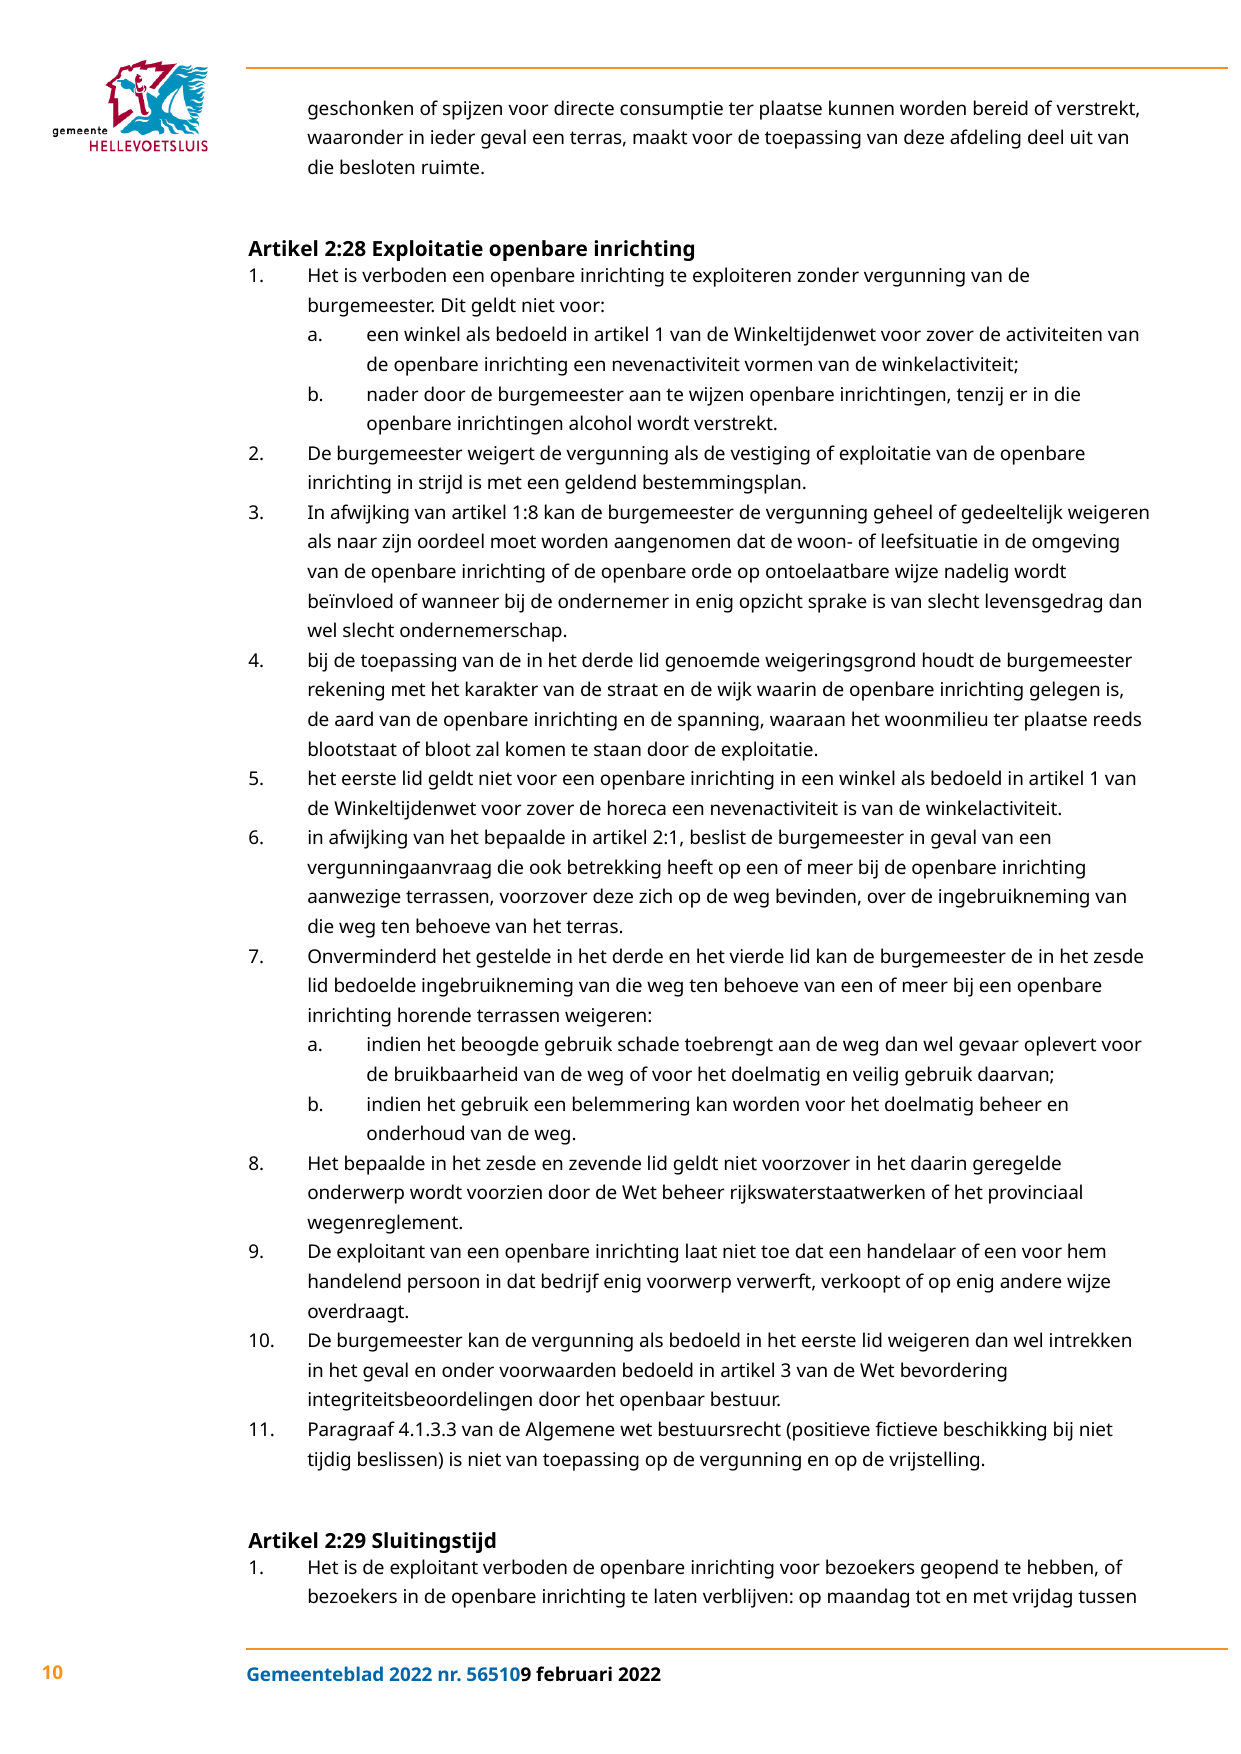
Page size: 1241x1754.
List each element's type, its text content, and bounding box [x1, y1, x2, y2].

text Artikel 2:29 Sluitingstijd [248, 1526, 1152, 1554]
list bij de toepassing van de in het derde lid genoemde weigeringsgrond houdt de burgemeester rekening met het karakter van de straat en de wijk waarin de openbare inrichting gelegen is, de aard van de openbare inrichting en de spanning, waaraan het woonmilieu ter plaatse reeds blootstaat of bloot zal komen te staan door de exploitatie. [248, 647, 1152, 761]
list De burgemeester kan de vergunning als bedoeld in het eerste lid weigeren dan wel intrekken in het geval en onder voorwaarden bedoeld in artikel 3 van de Wet bevordering integriteitsbeoordelingen door het openbaar bestuur. [248, 1327, 1152, 1412]
picture [41, 47, 231, 172]
list geschonken of spijzen voor directe consumptie ter plaatse kunnen worden bereid of verstrekt, waaronder in ieder geval een terras, maakt voor de toepassing van deze afdeling deel uit van die besloten ruimte. [248, 95, 1152, 180]
list in afwijking van het bepaalde in artikel 2:1, beslist de burgemeester in geval van een vergunningaanvraag die ook betrekking heeft op een of meer bij de openbare inrichting aanwezige terrassen, voorzover deze zich op de weg bevinden, over de ingebruikneming van die weg ten behoeve van het terras. [248, 824, 1152, 939]
list Het is verboden een openbare inrichting te exploiteren zonder vergunning van de burgemeester. Dit geldt niet voor: [248, 262, 1152, 318]
list indien het gebruik een belemmering kan worden voor het doelmatig beheer en onderhoud van de weg. [307, 1091, 1152, 1146]
list In afwijking van artikel 1:8 kan de burgemeester de vergunning geheel of gedeeltelijk weigeren als naar zijn oordeel moet worden aangenomen dat de woon- of leefsituatie in de omgeving van de openbare inrichting of de openbare orde op ontoelaatbare wijze nadelig wordt beïnvloed of wanneer bij de ondernemer in enig opzicht sprake is van slecht levensgedrag dan wel slecht ondernemerschap. [248, 499, 1152, 643]
list nader door de burgemeester aan te wijzen openbare inrichtingen, tenzij er in die openbare inrichtingen alcohol wordt verstrekt. [307, 381, 1152, 436]
list Het is de exploitant verboden de openbare inrichting voor bezoekers geopend te hebben, of bezoekers in de openbare inrichting te laten verblijven: op maandag tot en met vrijdag tussen [248, 1554, 1152, 1609]
list een winkel als bedoeld in artikel 1 van de Winkeltijdenwet voor zover de activiteiten van de openbare inrichting een nevenactiviteit vormen van de winkelactiviteit; [307, 322, 1152, 377]
list Het bepaalde in het zesde en zevende lid geldt niet voorzover in het daarin geregelde onderwerp wordt voorzien door de Wet beheer rijkswaterstaatwerken of het provinciaal wegenreglement. [248, 1150, 1152, 1235]
list Onverminderd het gestelde in het derde en het vierde lid kan de burgemeester de in het zesde lid bedoelde ingebruikneming van die weg ten behoeve van een of meer bij een openbare inrichting horende terrassen weigeren: [248, 943, 1152, 1028]
list indien het beoogde gebruik schade toebrengt aan de weg dan wel gevaar oplevert voor de bruikbaarheid van de weg of voor het doelmatig en veilig gebruik daarvan; [307, 1032, 1152, 1087]
list De burgemeester weigert de vergunning als de vestiging of exploitatie van de openbare inrichting in strijd is met een geldend bestemmingsplan. [248, 440, 1152, 495]
list Paragraaf 4.1.3.3 van de Algemene wet bestuursrecht (positieve fictieve beschikking bij niet tijdig beslissen) is niet van toepassing op de vergunning en op de vrijstelling. [248, 1416, 1152, 1471]
list De exploitant van een openbare inrichting laat niet toe dat een handelaar of een voor hem handelend persoon in dat bedrijf enig voorwerp verwerft, verkoopt of op enig andere wijze overdraagt. [248, 1239, 1152, 1323]
list het eerste lid geldt niet voor een openbare inrichting in een winkel als bedoeld in artikel 1 van de Winkeltijdenwet voor zover de horeca een nevenactiviteit is van de winkelactiviteit. [248, 765, 1152, 821]
text Artikel 2:28 Exploitatie openbare inrichting [248, 234, 1152, 262]
